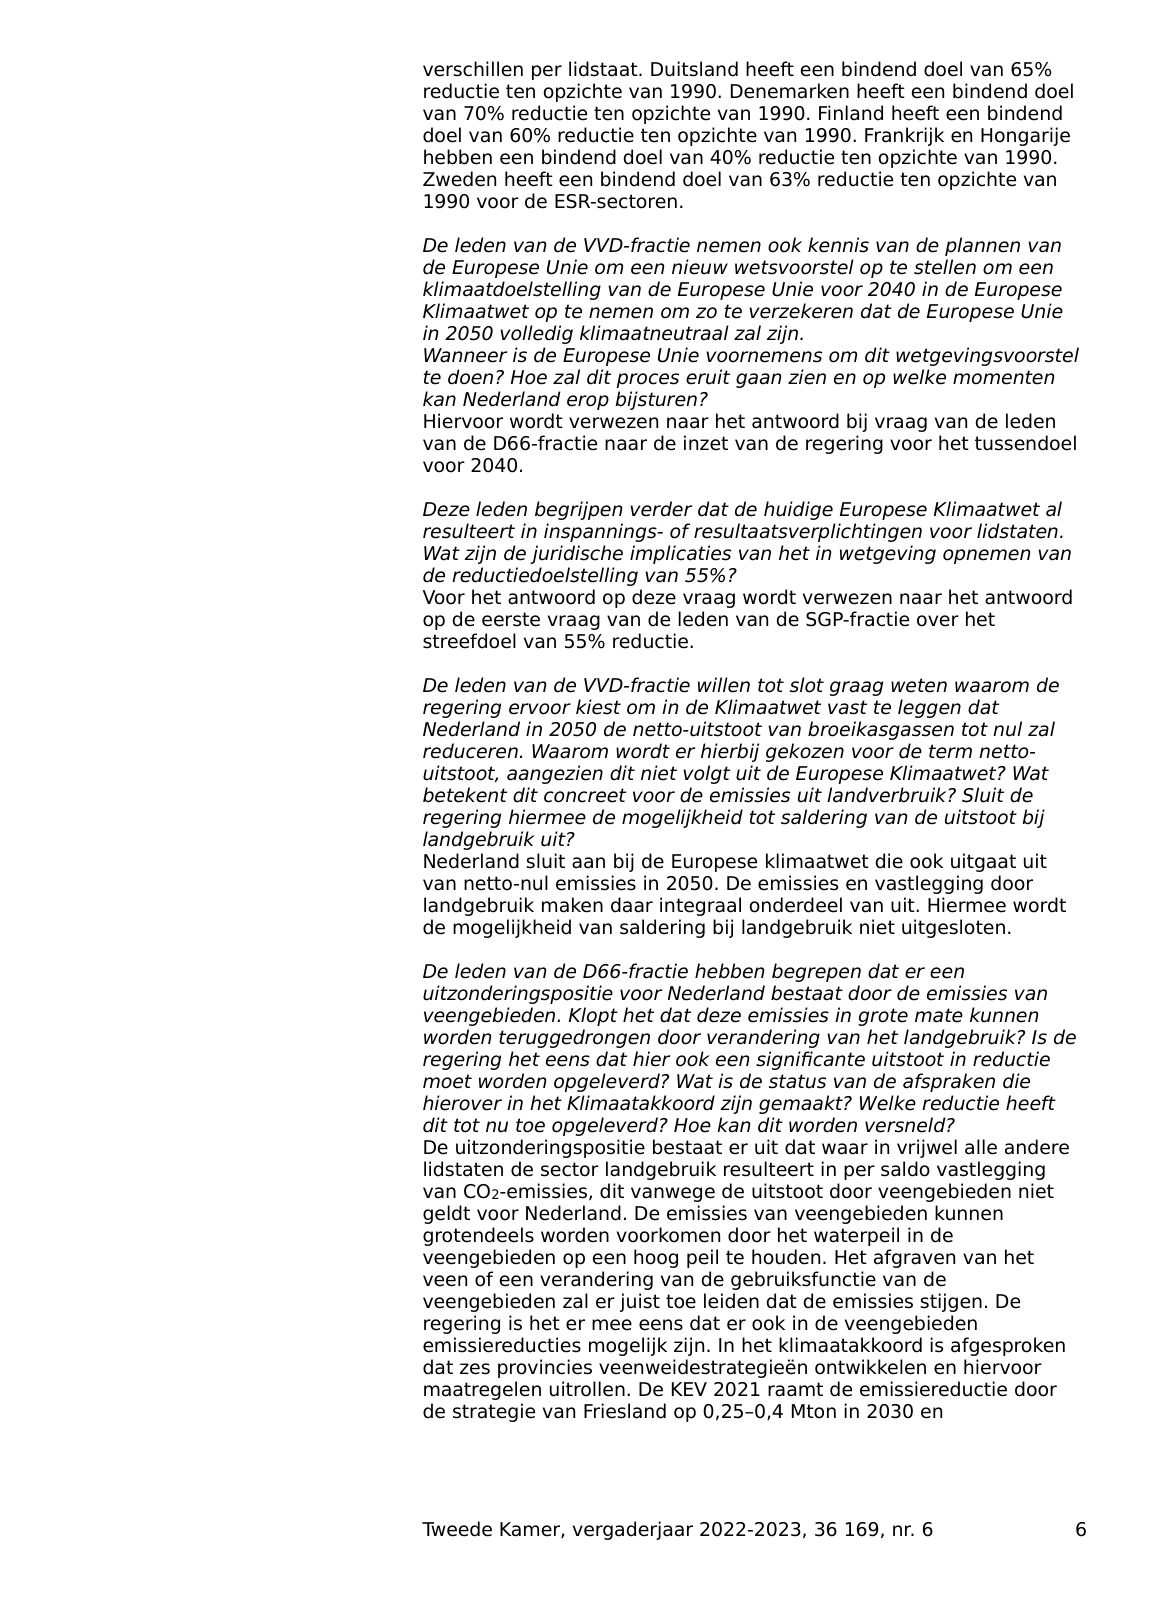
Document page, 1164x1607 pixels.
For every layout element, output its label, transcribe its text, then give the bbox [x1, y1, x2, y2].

text Deze leden begrijpen verder dat de huidige Europese Klimaatwet al resulteert in inspannings- of resultaatsverplichtingen voor lidstaten. Wat zijn de juridische implicaties van het in wetgeving opnemen van de reductiedoelstelling van 55%? [422, 499, 1087, 587]
text Nederland sluit aan bij de Europese klimaatwet die ook uitgaat uit van netto-nul emissies in 2050. De emissies en vastlegging door landgebruik maken daar integraal onderdeel van uit. Hiermee wordt de mogelijkheid van saldering bij landgebruik niet uitgesloten. [422, 851, 1087, 939]
text Wanneer is de Europese Unie voornemens om dit wetgevingsvoorstel te doen? Hoe zal dit proces eruit gaan zien en op welke momenten kan Nederland erop bijsturen? [422, 345, 1087, 411]
text verschillen per lidstaat. Duitsland heeft een bindend doel van 65% reductie ten opzichte van 1990. Denemarken heeft een bindend doel van 70% reductie ten opzichte van 1990. Finland heeft een bindend doel van 60% reductie ten opzichte van 1990. Frankrijk en Hongarije hebben een bindend doel van 40% reductie ten opzichte van 1990. Zweden heeft een bindend doel van 63% reductie ten opzichte van 1990 voor de ESR-sectoren. [422, 59, 1087, 213]
text De leden van de D66-fractie hebben begrepen dat er een uitzonderingspositie voor Nederland bestaat door de emissies van veengebieden. Klopt het dat deze emissies in grote mate kunnen worden teruggedrongen door verandering van het landgebruik? Is de regering het eens dat hier ook een significante uitstoot in reductie moet worden opgeleverd? Wat is de status van de afspraken die hierover in het Klimaatakkoord zijn gemaakt? Welke reductie heeft dit tot nu toe opgeleverd? Hoe kan dit worden versneld? [422, 961, 1087, 1137]
text De uitzonderingspositie bestaat er uit dat waar in vrijwel alle andere lidstaten de sector landgebruik resulteert in per saldo vastlegging van CO2-emissies, dit vanwege de uitstoot door veengebieden niet geldt voor Nederland. De emissies van veengebieden kunnen grotendeels worden voorkomen door het waterpeil in de veengebieden op een hoog peil te houden. Het afgraven van het veen of een verandering van de gebruiksfunctie van de veengebieden zal er juist toe leiden dat de emissies stijgen. De regering is het er mee eens dat er ook in de veengebieden emissiereducties mogelijk zijn. In het klimaatakkoord is afgesproken dat zes provincies veenweidestrategieën ontwikkelen en hiervoor maatregelen uitrollen. De KEV 2021 raamt de emissiereductie door de strategie van Friesland op 0,25–0,4 Mton in 2030 en [422, 1137, 1087, 1423]
text De leden van de VVD-fractie willen tot slot graag weten waarom de regering ervoor kiest om in de Klimaatwet vast te leggen dat Nederland in 2050 de netto-uitstoot van broeikasgassen tot nul zal reduceren. Waarom wordt er hierbij gekozen voor de term netto-uitstoot, aangezien dit niet volgt uit de Europese Klimaatwet? Wat betekent dit concreet voor de emissies uit landverbruik? Sluit de regering hiermee de mogelijkheid tot saldering van de uitstoot bij landgebruik uit? [422, 675, 1087, 851]
text De leden van de VVD-fractie nemen ook kennis van de plannen van de Europese Unie om een nieuw wetsvoorstel op te stellen om een klimaatdoelstelling van de Europese Unie voor 2040 in de Europese Klimaatwet op te nemen om zo te verzekeren dat de Europese Unie in 2050 volledig klimaatneutraal zal zijn. [422, 235, 1087, 345]
text Voor het antwoord op deze vraag wordt verwezen naar het antwoord op de eerste vraag van de leden van de SGP-fractie over het streefdoel van 55% reductie. [422, 587, 1087, 653]
text Hiervoor wordt verwezen naar het antwoord bij vraag van de leden van de D66-fractie naar de inzet van de regering voor het tussendoel voor 2040. [422, 411, 1087, 477]
